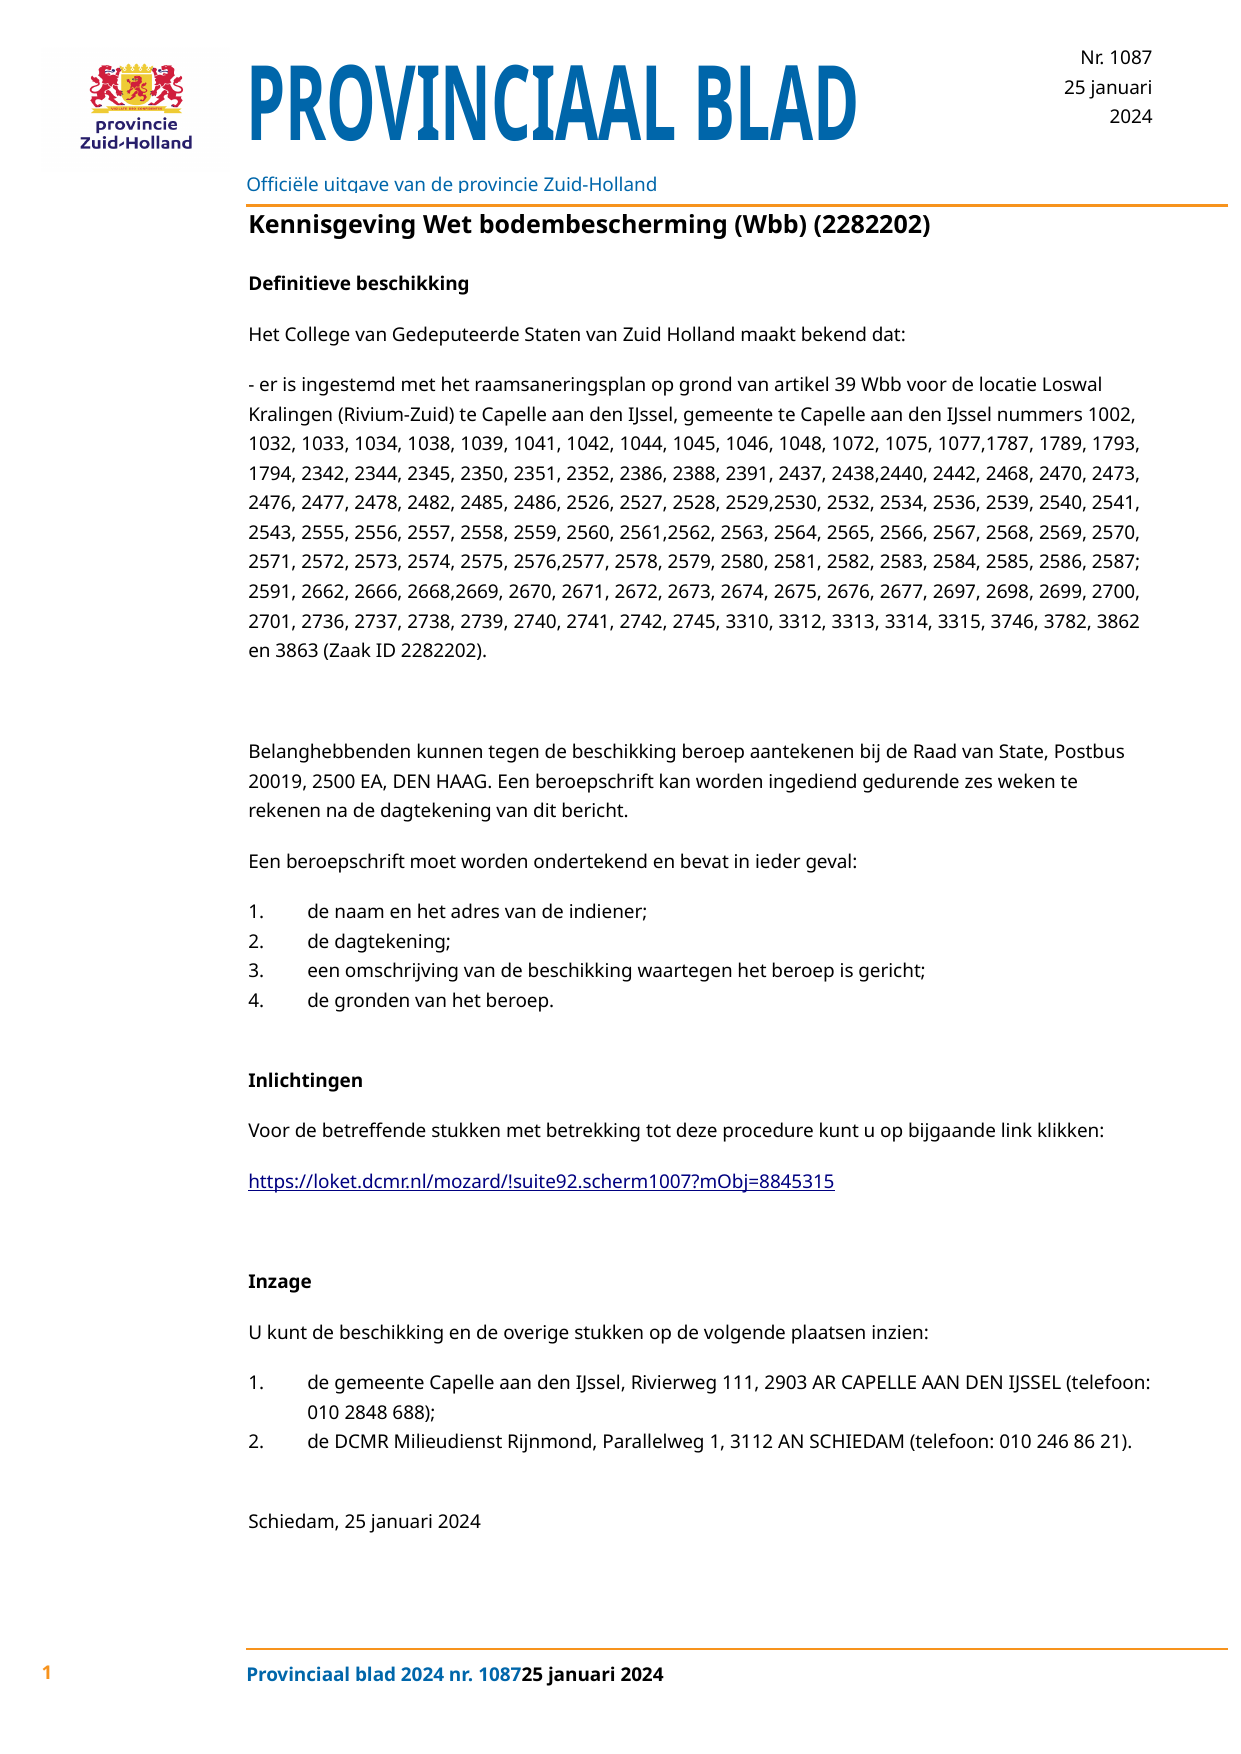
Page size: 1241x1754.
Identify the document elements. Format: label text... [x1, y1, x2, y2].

list de dagtekening; [248, 928, 1152, 953]
text Belanghebbenden kunnen tegen de beschikking beroep aantekenen bij de Raad van State, Postbus 20019, 2500 EA, DEN HAAG. Een beroepschrift kan worden ingediend gedurende zes weken te rekenen na de dagtekening van dit bericht. [248, 738, 1152, 823]
text - er is ingestemd met het raamsaneringsplan op grond van artikel 39 Wbb voor de locatie Loswal Kralingen (Rivium-Zuid) te Capelle aan den IJssel, gemeente te Capelle aan den IJssel nummers 1002, 1032, 1033, 1034, 1038, 1039, 1041, 1042, 1044, 1045, 1046, 1048, 1072, 1075, 1077,1787, 1789, 1793, 1794, 2342, 2344, 2345, 2350, 2351, 2352, 2386, 2388, 2391, 2437, 2438,2440, 2442, 2468, 2470, 2473, 2476, 2477, 2478, 2482, 2485, 2486, 2526, 2527, 2528, 2529,2530, 2532, 2534, 2536, 2539, 2540, 2541, 2543, 2555, 2556, 2557, 2558, 2559, 2560, 2561,2562, 2563, 2564, 2565, 2566, 2567, 2568, 2569, 2570, 2571, 2572, 2573, 2574, 2575, 2576,2577, 2578, 2579, 2580, 2581, 2582, 2583, 2584, 2585, 2586, 2587; 2591, 2662, 2666, 2668,2669, 2670, 2671, 2672, 2673, 2674, 2675, 2676, 2677, 2697, 2698, 2699, 2700, 2701, 2736, 2737, 2738, 2739, 2740, 2741, 2742, 2745, 3310, 3312, 3313, 3314, 3315, 3746, 3782, 3862 en 3863 (Zaak ID 2282202). [248, 371, 1152, 663]
list de naam en het adres van de indiener; [248, 898, 1152, 924]
text U kunt de beschikking en de overige stukken op de volgende plaatsen inzien: [248, 1319, 1152, 1345]
list de gemeente Capelle aan den IJssel, Rivierweg 111, 2903 AR CAPELLE AAN DEN IJSSEL (telefoon: 010 2848 688); [248, 1369, 1152, 1425]
text Definitieve beschikking [248, 270, 1152, 296]
list een omschrijving van de beschikking waartegen het beroep is gericht; [248, 957, 1152, 983]
text Een beroepschrift moet worden ondertekend en bevat in ieder geval: [248, 848, 1152, 873]
text Schiedam, 25 januari 2024 [248, 1509, 1152, 1534]
picture [41, 47, 231, 172]
text Voor de betreffende stukken met betrekking tot deze procedure kunt u op bijgaande link klikken: [248, 1117, 1152, 1143]
text https://loket.dcmr.nl/mozard/!suite92.scherm1007?mObj=8845315 [248, 1168, 1152, 1193]
text Inzage [248, 1269, 1152, 1294]
text Kennisgeving Wet bodembescherming (Wbb) (2282202) [248, 207, 1152, 241]
text Inlichtingen [248, 1067, 1152, 1093]
list de gronden van het beroep. [248, 987, 1152, 1013]
text Het College van Gedeputeerde Staten van Zuid Holland maakt bekend dat: [248, 321, 1152, 346]
list de DCMR Milieudienst Rijnmond, Parallelweg 1, 3112 AN SCHIEDAM (telefoon: 010 246 86 21). [248, 1429, 1152, 1454]
